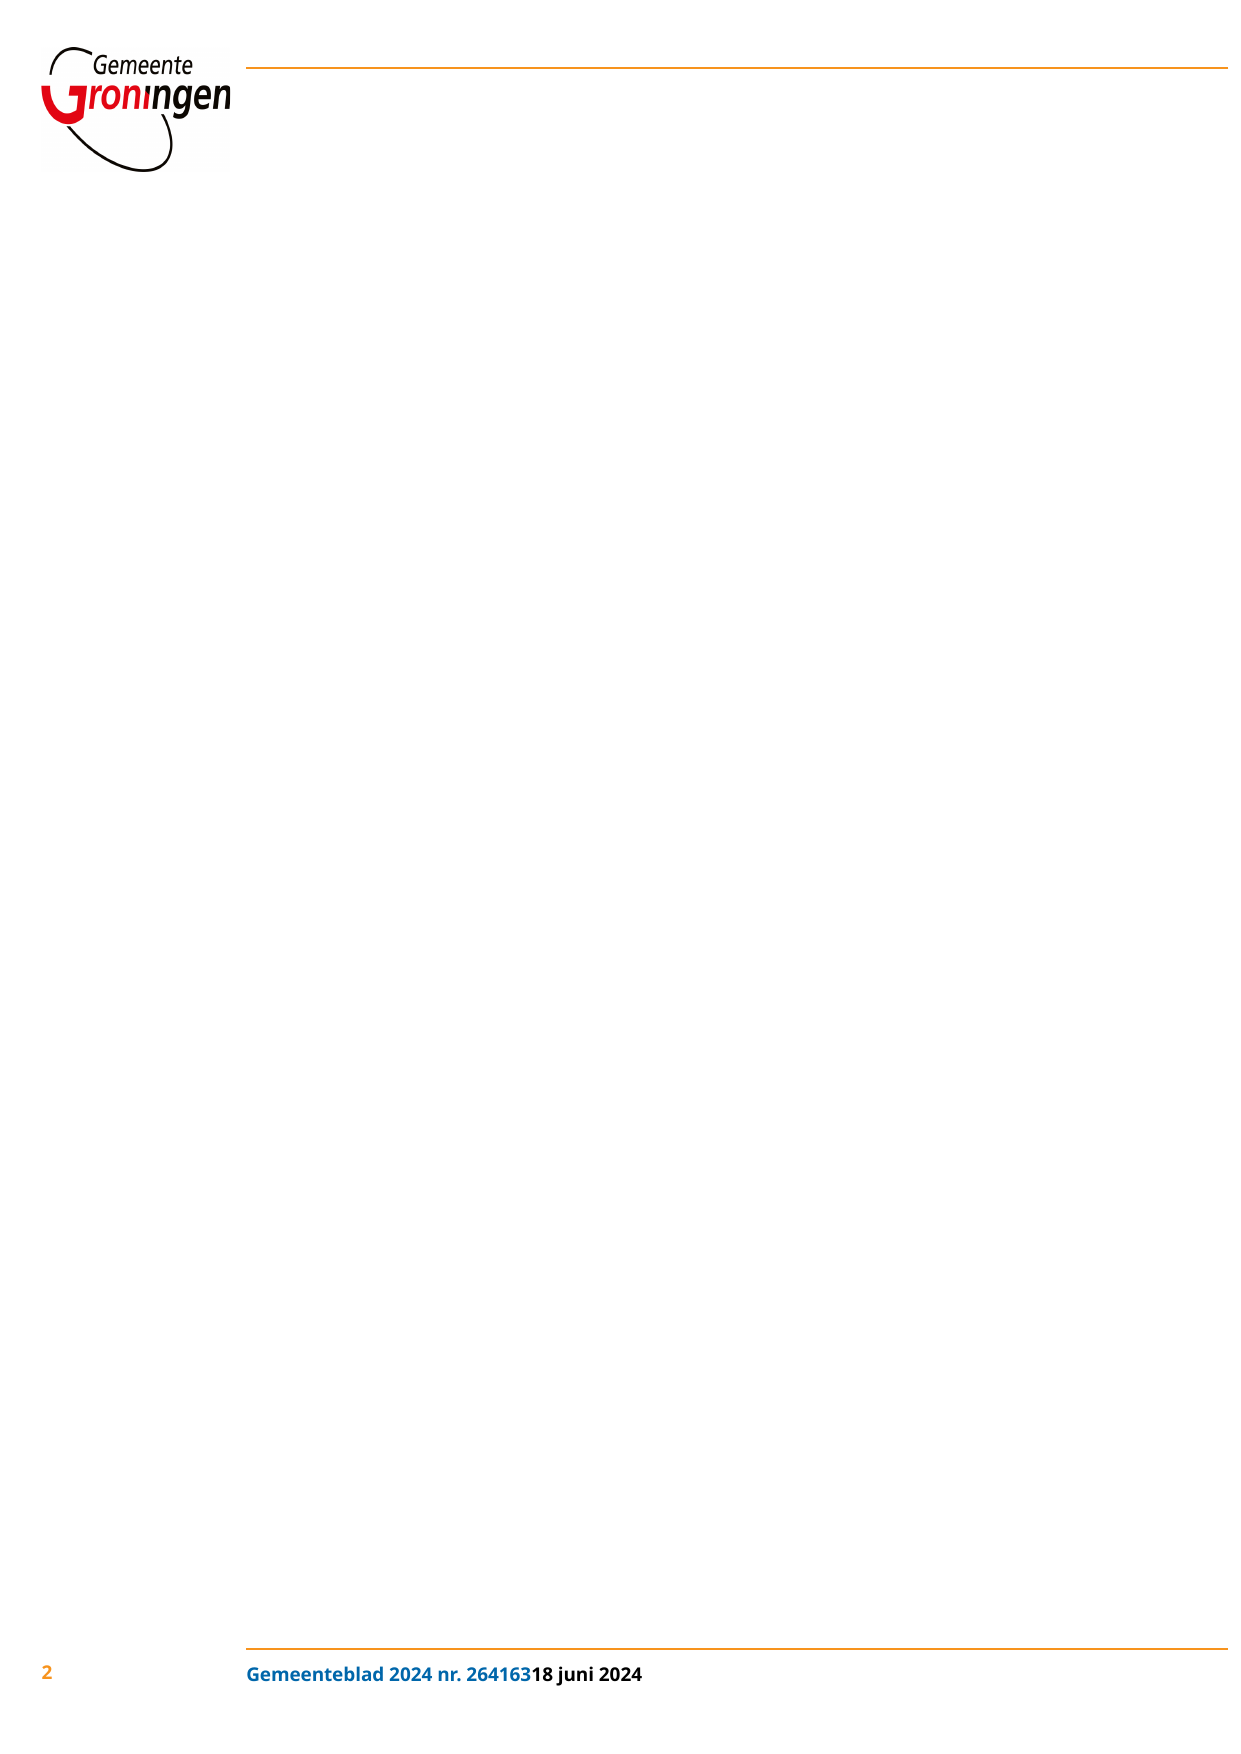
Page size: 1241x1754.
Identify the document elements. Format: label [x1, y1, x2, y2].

picture [41, 47, 231, 172]
